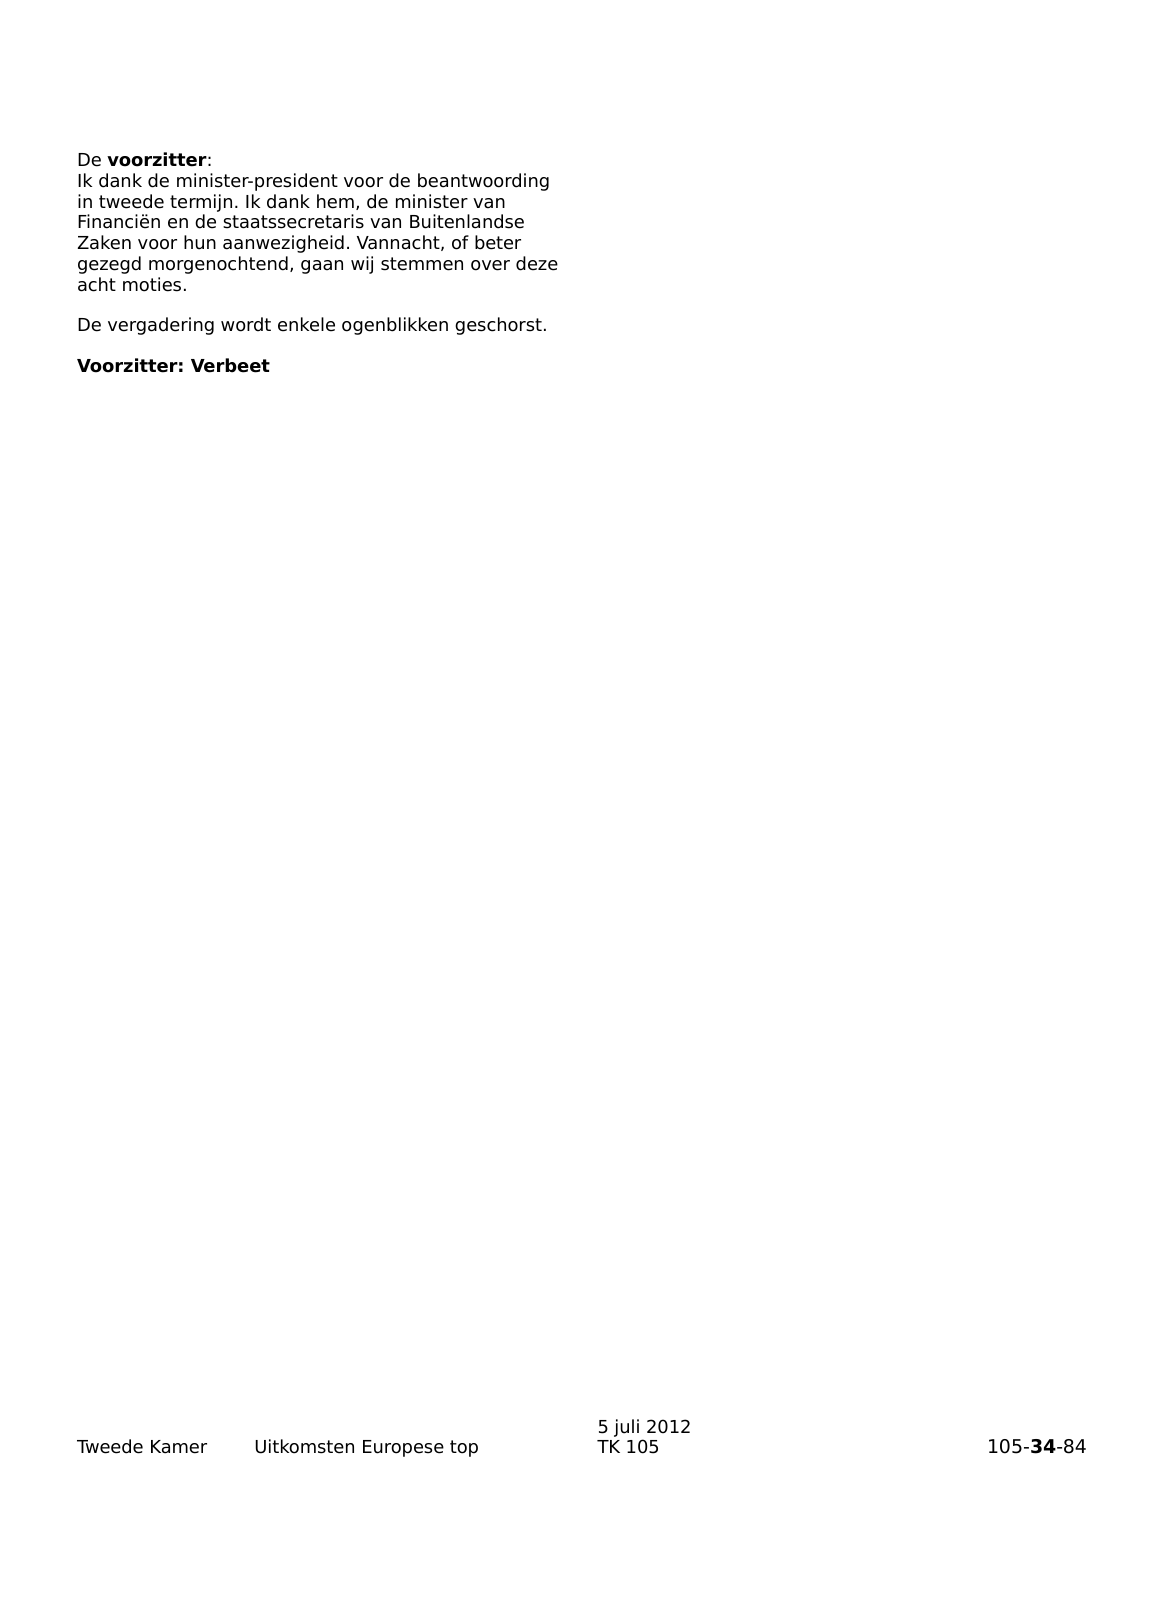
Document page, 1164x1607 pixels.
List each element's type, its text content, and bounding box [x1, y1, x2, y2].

text De voorzitter: [77, 150, 567, 171]
text Voorzitter: Verbeet [77, 356, 567, 377]
text Ik dank de minister-president voor de beantwoording in tweede termijn. Ik dank hem, de minister van Financiën en de staatssecretaris van Buitenlandse Zaken voor hun aanwezigheid. Vannacht, of beter gezegd morgenochtend, gaan wij stemmen over deze acht moties. [77, 171, 567, 295]
text De vergadering wordt enkele ogenblikken geschorst. [77, 315, 567, 336]
